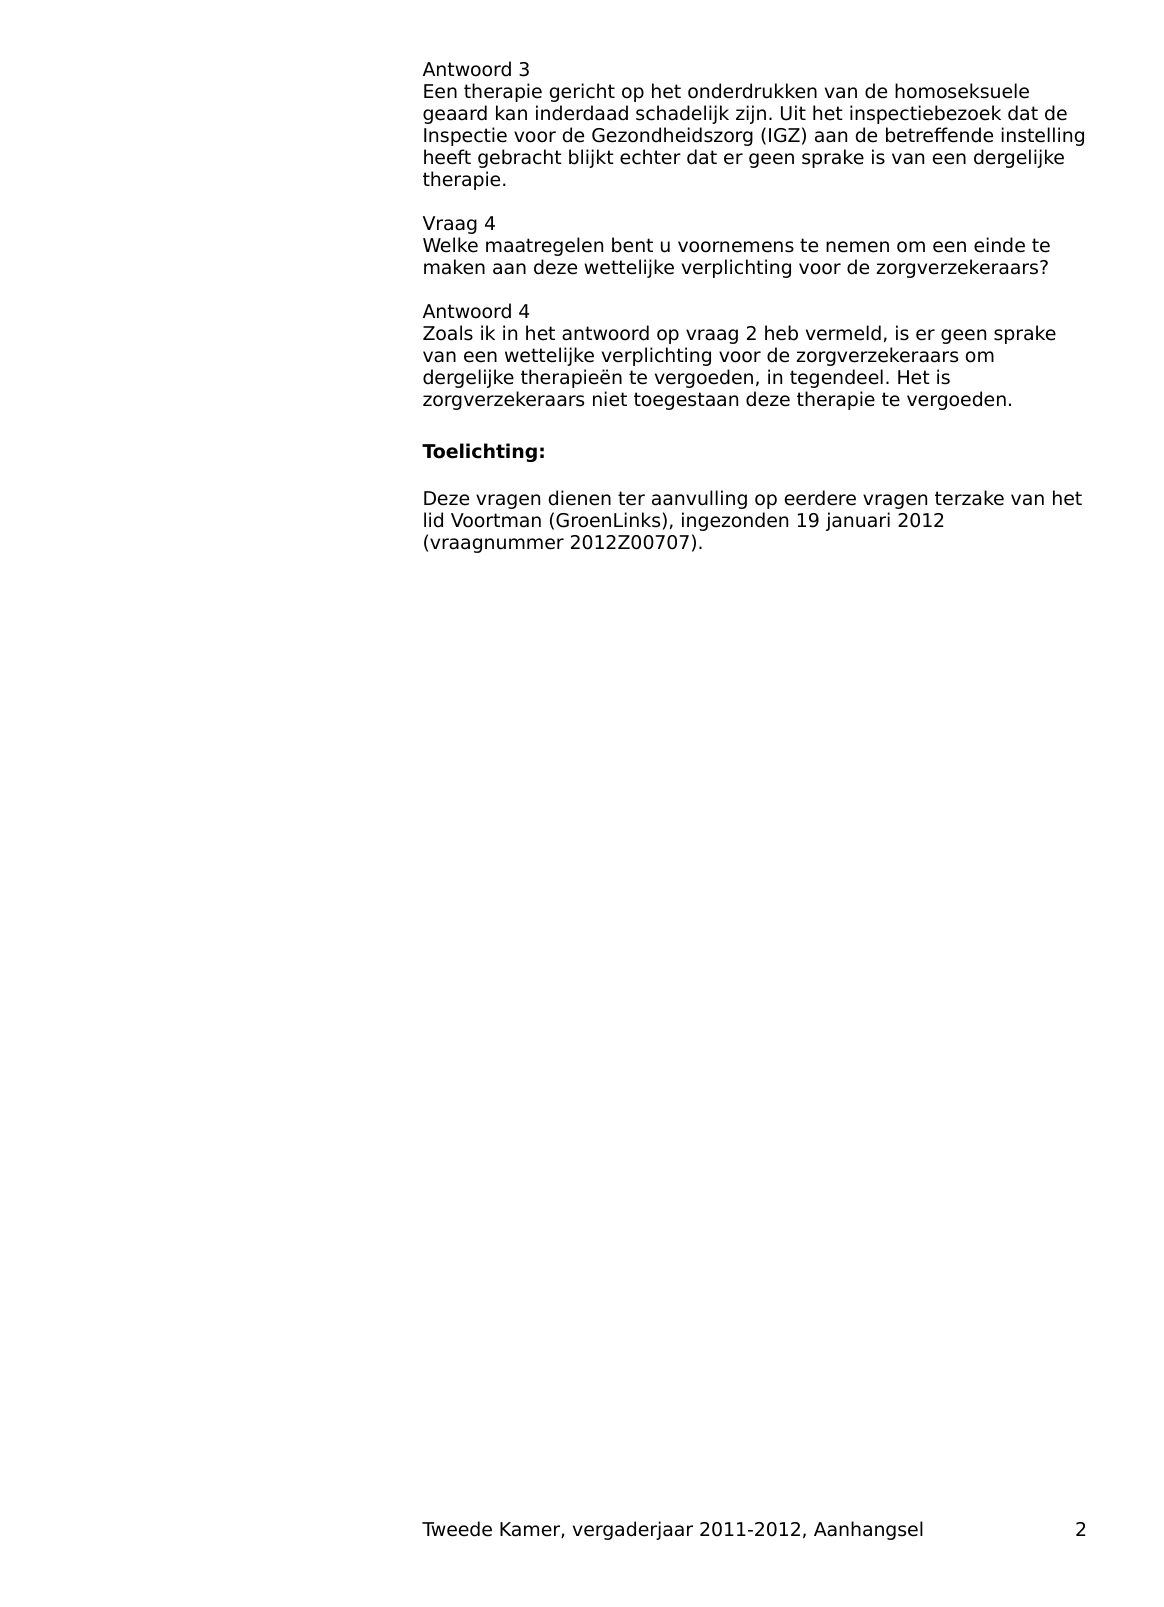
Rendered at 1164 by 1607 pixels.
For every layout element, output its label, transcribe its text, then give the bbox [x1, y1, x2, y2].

text Een therapie gericht op het onderdrukken van de homoseksuele geaard kan inderdaad schadelijk zijn. Uit het inspectiebezoek dat de Inspectie voor de Gezondheidszorg (IGZ) aan de betreffende instelling heeft gebracht blijkt echter dat er geen sprake is van een dergelijke therapie. [422, 81, 1087, 191]
text Vraag 4 [422, 213, 1087, 235]
text Antwoord 3 [422, 59, 1087, 81]
subtitle Toelichting: [422, 441, 1087, 463]
text Welke maatregelen bent u voornemens te nemen om een einde te maken aan deze wettelijke verplichting voor de zorgverzekeraars? [422, 235, 1087, 279]
text Antwoord 4 [422, 301, 1087, 323]
text Deze vragen dienen ter aanvulling op eerdere vragen terzake van het lid Voortman (GroenLinks), ingezonden 19 januari 2012 (vraagnummer 2012Z00707). [422, 488, 1087, 554]
text Zoals ik in het antwoord op vraag 2 heb vermeld, is er geen sprake van een wettelijke verplichting voor de zorgverzekeraars om dergelijke therapieën te vergoeden, in tegendeel. Het is zorgverzekeraars niet toegestaan deze therapie te vergoeden. [422, 323, 1087, 411]
